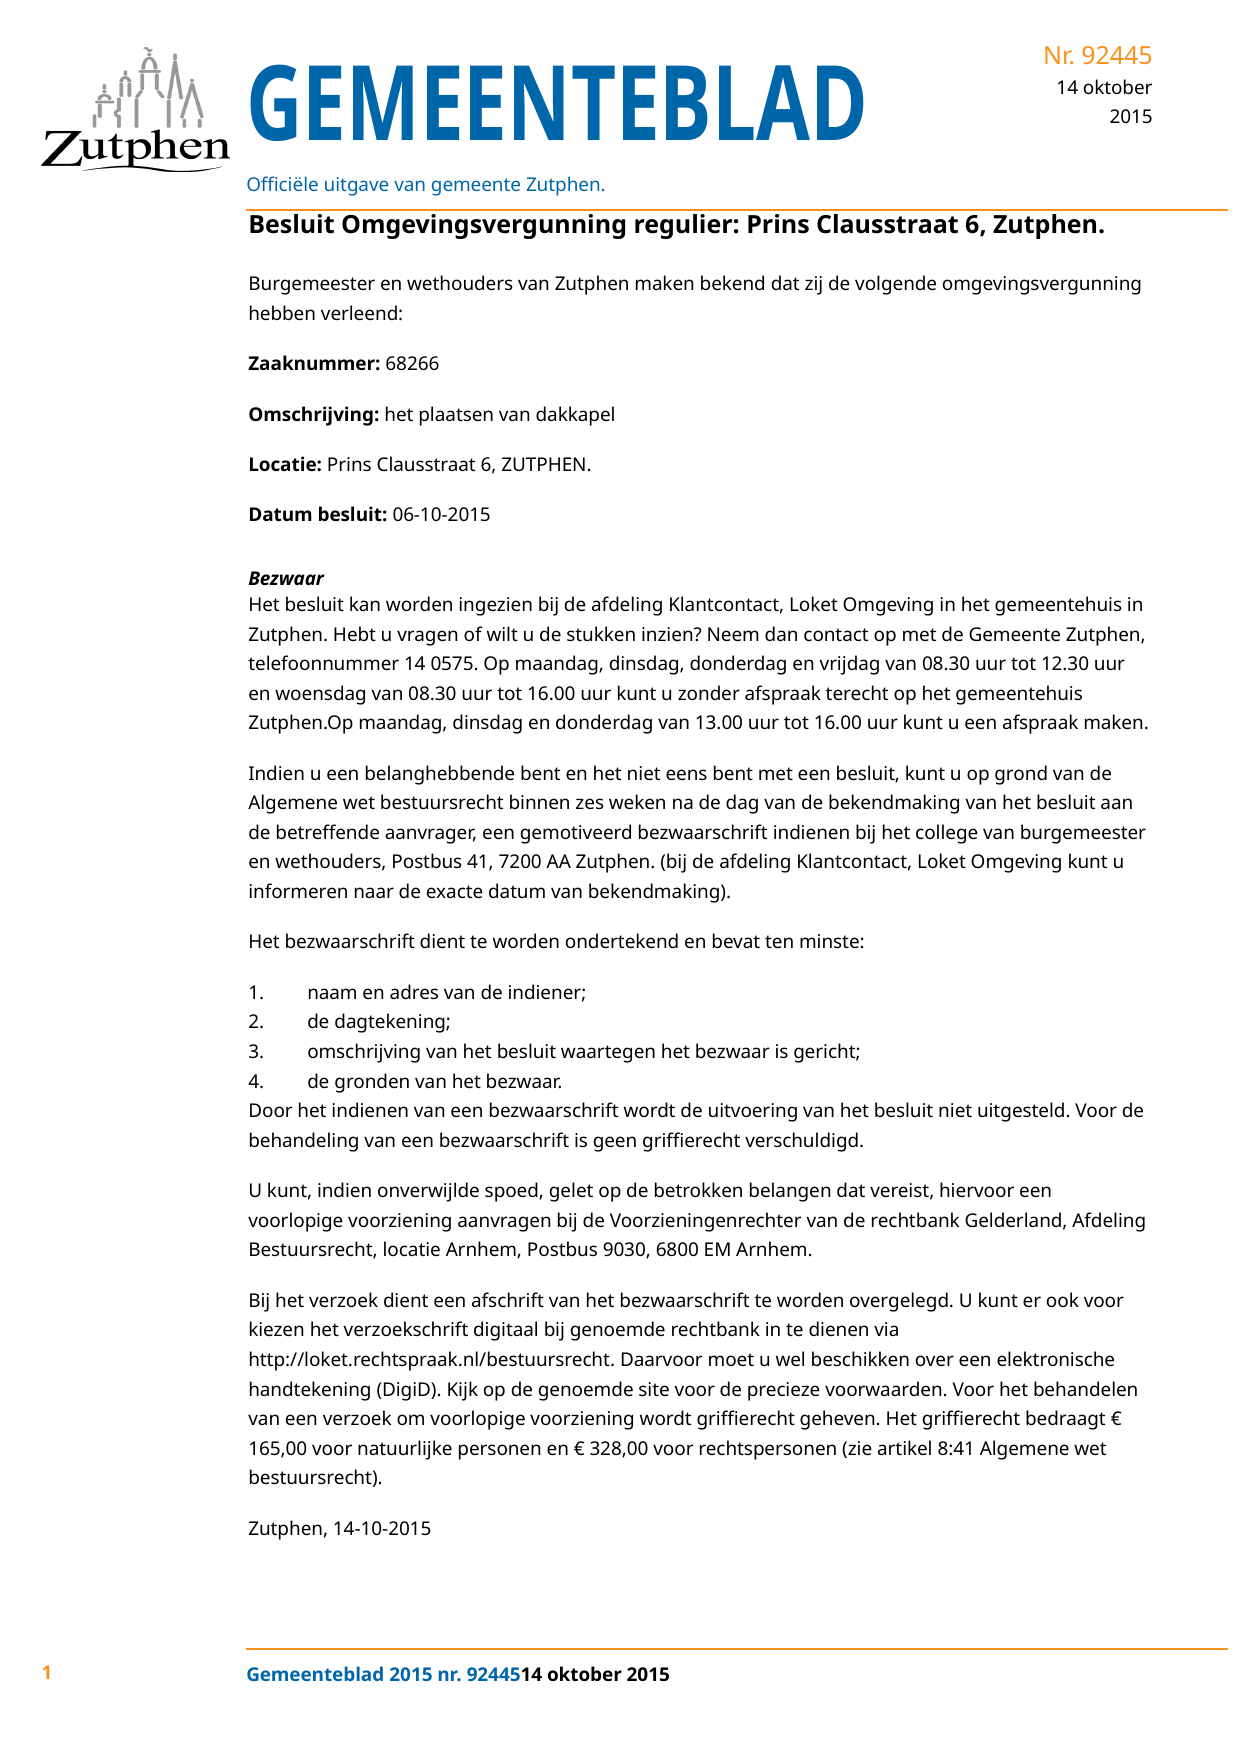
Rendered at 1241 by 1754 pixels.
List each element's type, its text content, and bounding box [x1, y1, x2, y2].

text Het besluit kan worden ingezien bij de afdeling Klantcontact, Loket Omgeving in het gemeentehuis in Zutphen. Hebt u vragen of wilt u de stukken inzien? Neem dan contact op met de Gemeente Zutphen, telefoonnummer 14 0575. Op maandag, dinsdag, donderdag en vrijdag van 08.30 uur tot 12.30 uur en woensdag van 08.30 uur tot 16.00 uur kunt u zonder afspraak terecht op het gemeentehuis Zutphen.Op maandag, dinsdag en donderdag van 13.00 uur tot 16.00 uur kunt u een afspraak maken. [248, 591, 1152, 735]
text Datum besluit: 06-10-2015 [248, 502, 1152, 527]
text Burgemeester en wethouders van Zutphen maken bekend dat zij de volgende omgevingsvergunning hebben verleend: [248, 270, 1152, 326]
list de gronden van het bezwaar. [248, 1068, 1152, 1094]
text Bezwaar [248, 566, 1152, 591]
text Locatie: Prins Clausstraat 6, ZUTPHEN. [248, 451, 1152, 477]
list omschrijving van het besluit waartegen het bezwaar is gericht; [248, 1038, 1152, 1064]
text Zaaknummer: 68266 [248, 350, 1152, 376]
text U kunt, indien onverwijlde spoed, gelet op de betrokken belangen dat vereist, hiervoor een voorlopige voorziening aanvragen bij de Voorzieningenrechter van de rechtbank Gelderland, Afdeling Bestuursrecht, locatie Arnhem, Postbus 9030, 6800 EM Arnhem. [248, 1177, 1152, 1262]
text Door het indienen van een bezwaarschrift wordt de uitvoering van het besluit niet uitgesteld. Voor de behandeling van een bezwaarschrift is geen griffierecht verschuldigd. [248, 1097, 1152, 1153]
picture [41, 47, 231, 172]
text Omschrijving: het plaatsen van dakkapel [248, 401, 1152, 426]
list naam en adres van de indiener; [248, 979, 1152, 1005]
list de dagtekening; [248, 1009, 1152, 1034]
text Bij het verzoek dient een afschrift van het bezwaarschrift te worden overgelegd. U kunt er ook voor kiezen het verzoekschrift digitaal bij genoemde rechtbank in te dienen via http://loket.rechtspraak.nl/bestuursrecht. Daarvoor moet u wel beschikken over een elektronische handtekening (DigiD). Kijk op de genoemde site voor de precieze voorwaarden. Voor het behandelen van een verzoek om voorlopige voorziening wordt griffierecht geheven. Het griffierecht bedraagt € 165,00 voor natuurlijke personen en € 328,00 voor rechtspersonen (zie artikel 8:41 Algemene wet bestuursrecht). [248, 1287, 1152, 1490]
text Zutphen, 14-10-2015 [248, 1515, 1152, 1541]
text Het bezwaarschrift dient te worden ondertekend en bevat ten minste: [248, 929, 1152, 954]
text Besluit Omgevingsvergunning regulier: Prins Clausstraat 6, Zutphen. [248, 211, 1152, 241]
text Indien u een belanghebbende bent en het niet eens bent met een besluit, kunt u op grond van de Algemene wet bestuursrecht binnen zes weken na de dag van de bekendmaking van het besluit aan de betreffende aanvrager, een gemotiveerd bezwaarschrift indienen bij het college van burgemeester en wethouders, Postbus 41, 7200 AA Zutphen. (bij de afdeling Klantcontact, Loket Omgeving kunt u informeren naar de exacte datum van bekendmaking). [248, 760, 1152, 904]
